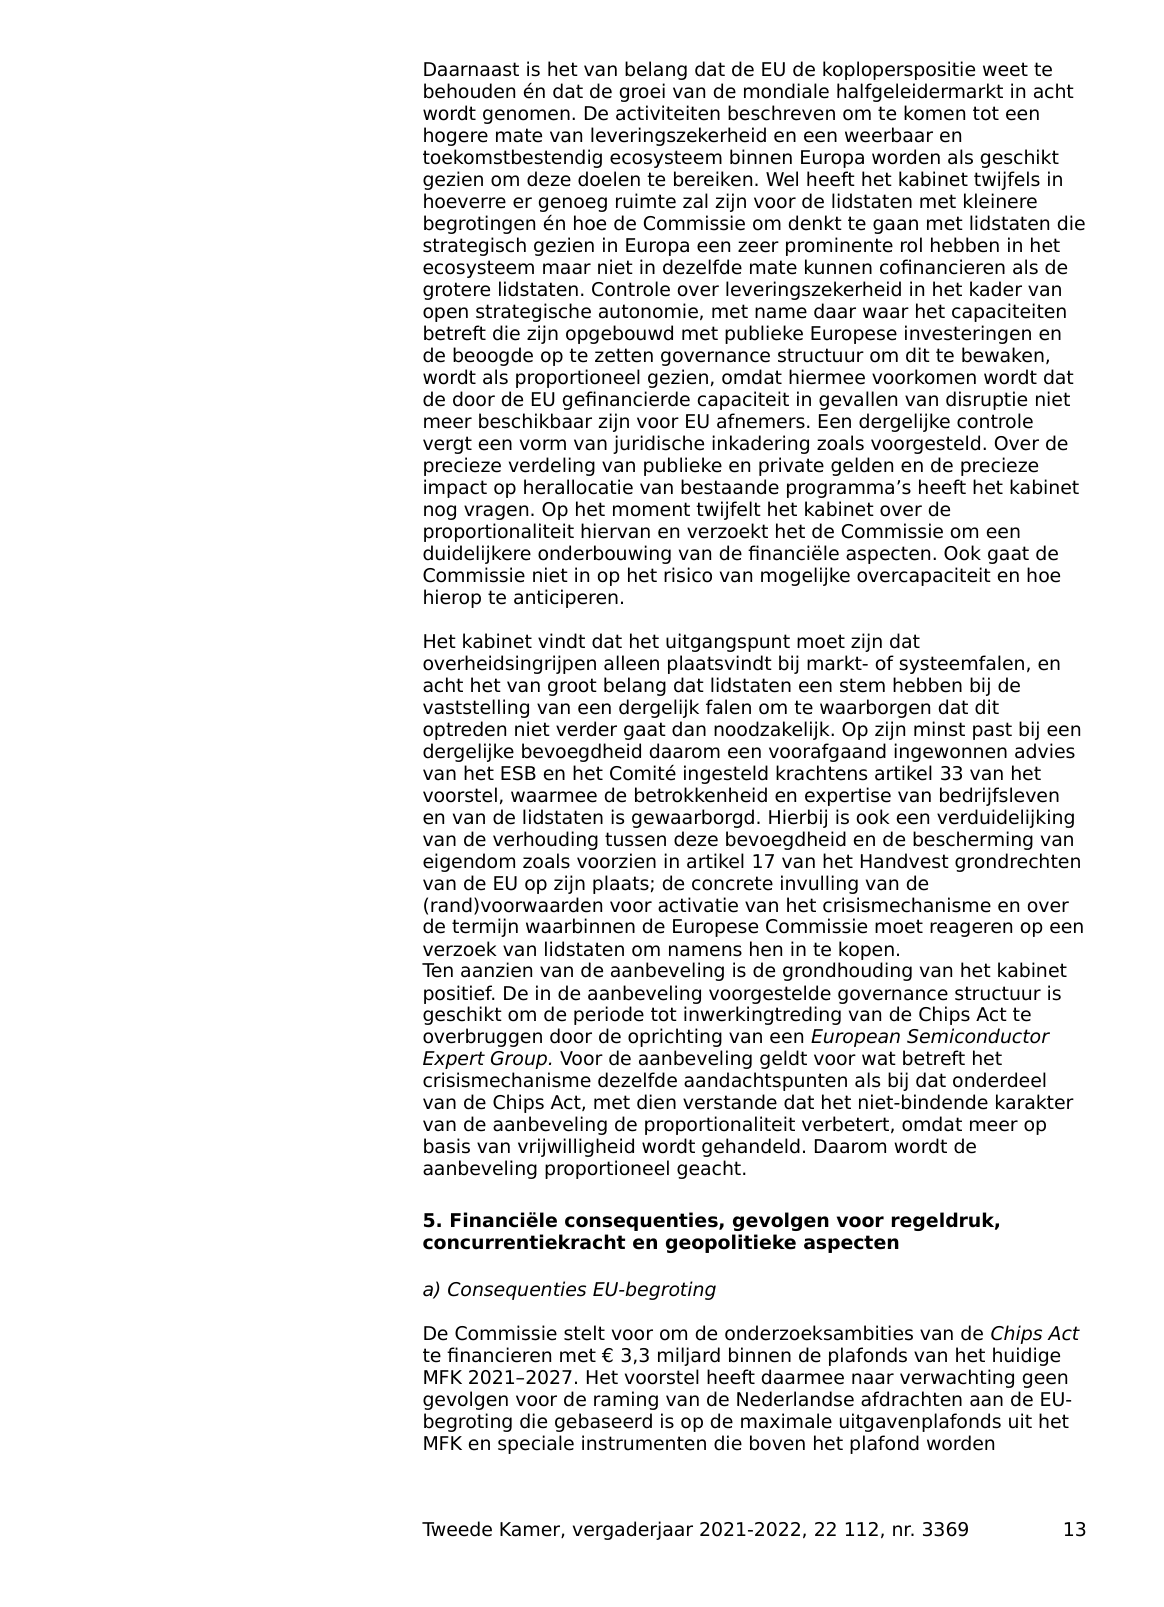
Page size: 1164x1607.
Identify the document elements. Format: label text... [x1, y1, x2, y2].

text Daarnaast is het van belang dat de EU de koploperspositie weet te behouden én dat de groei van de mondiale halfgeleidermarkt in acht wordt genomen. De activiteiten beschreven om te komen tot een hogere mate van leveringszekerheid en een weerbaar en toekomstbestendig ecosysteem binnen Europa worden als geschikt gezien om deze doelen te bereiken. Wel heeft het kabinet twijfels in hoeverre er genoeg ruimte zal zijn voor de lidstaten met kleinere begrotingen én hoe de Commissie om denkt te gaan met lidstaten die strategisch gezien in Europa een zeer prominente rol hebben in het ecosysteem maar niet in dezelfde mate kunnen cofinancieren als de grotere lidstaten. Controle over leveringszekerheid in het kader van open strategische autonomie, met name daar waar het capaciteiten betreft die zijn opgebouwd met publieke Europese investeringen en de beoogde op te zetten governance structuur om dit te bewaken, wordt als proportioneel gezien, omdat hiermee voorkomen wordt dat de door de EU gefinancierde capaciteit in gevallen van disruptie niet meer beschikbaar zijn voor EU afnemers. Een dergelijke controle vergt een vorm van juridische inkadering zoals voorgesteld. Over de precieze verdeling van publieke en private gelden en de precieze impact op herallocatie van bestaande programma’s heeft het kabinet nog vragen. Op het moment twijfelt het kabinet over de proportionaliteit hiervan en verzoekt het de Commissie om een duidelijkere onderbouwing van de financiële aspecten. Ook gaat de Commissie niet in op het risico van mogelijke overcapaciteit en hoe hierop te anticiperen. [422, 59, 1087, 608]
text Ten aanzien van de aanbeveling is de grondhouding van het kabinet positief. De in de aanbeveling voorgestelde governance structuur is geschikt om de periode tot inwerkingtreding van de Chips Act te overbruggen door de oprichting van een European Semiconductor Expert Group. Voor de aanbeveling geldt voor wat betreft het crisismechanisme dezelfde aandachtspunten als bij dat onderdeel van de Chips Act, met dien verstande dat het niet-bindende karakter van de aanbeveling de proportionaliteit verbetert, omdat meer op basis van vrijwilligheid wordt gehandeld. Daarom wordt de aanbeveling proportioneel geacht. [422, 960, 1087, 1180]
text De Commissie stelt voor om de onderzoeksambities van de Chips Act te financieren met € 3,3 miljard binnen de plafonds van het huidige MFK 2021–2027. Het voorstel heeft daarmee naar verwachting geen gevolgen voor de raming van de Nederlandse afdrachten aan de EU- begroting die gebaseerd is op de maximale uitgavenplafonds uit het MFK en speciale instrumenten die boven het plafond worden [422, 1323, 1087, 1455]
subtitle 5. Financiële consequenties, gevolgen voor regeldruk, concurrentiekracht en geopolitieke aspecten [422, 1210, 1087, 1254]
subtitle a) Consequenties EU-begroting [422, 1279, 1087, 1301]
text Het kabinet vindt dat het uitgangspunt moet zijn dat overheidsingrijpen alleen plaatsvindt bij markt- of systeemfalen, en acht het van groot belang dat lidstaten een stem hebben bij de vaststelling van een dergelijk falen om te waarborgen dat dit optreden niet verder gaat dan noodzakelijk. Op zijn minst past bij een dergelijke bevoegdheid daarom een voorafgaand ingewonnen advies van het ESB en het Comité ingesteld krachtens artikel 33 van het voorstel, waarmee de betrokkenheid en expertise van bedrijfsleven en van de lidstaten is gewaarborgd. Hierbij is ook een verduidelijking van de verhouding tussen deze bevoegdheid en de bescherming van eigendom zoals voorzien in artikel 17 van het Handvest grondrechten van de EU op zijn plaats; de concrete invulling van de (rand)voorwaarden voor activatie van het crisismechanisme en over de termijn waarbinnen de Europese Commissie moet reageren op een verzoek van lidstaten om namens hen in te kopen. [422, 631, 1087, 960]
